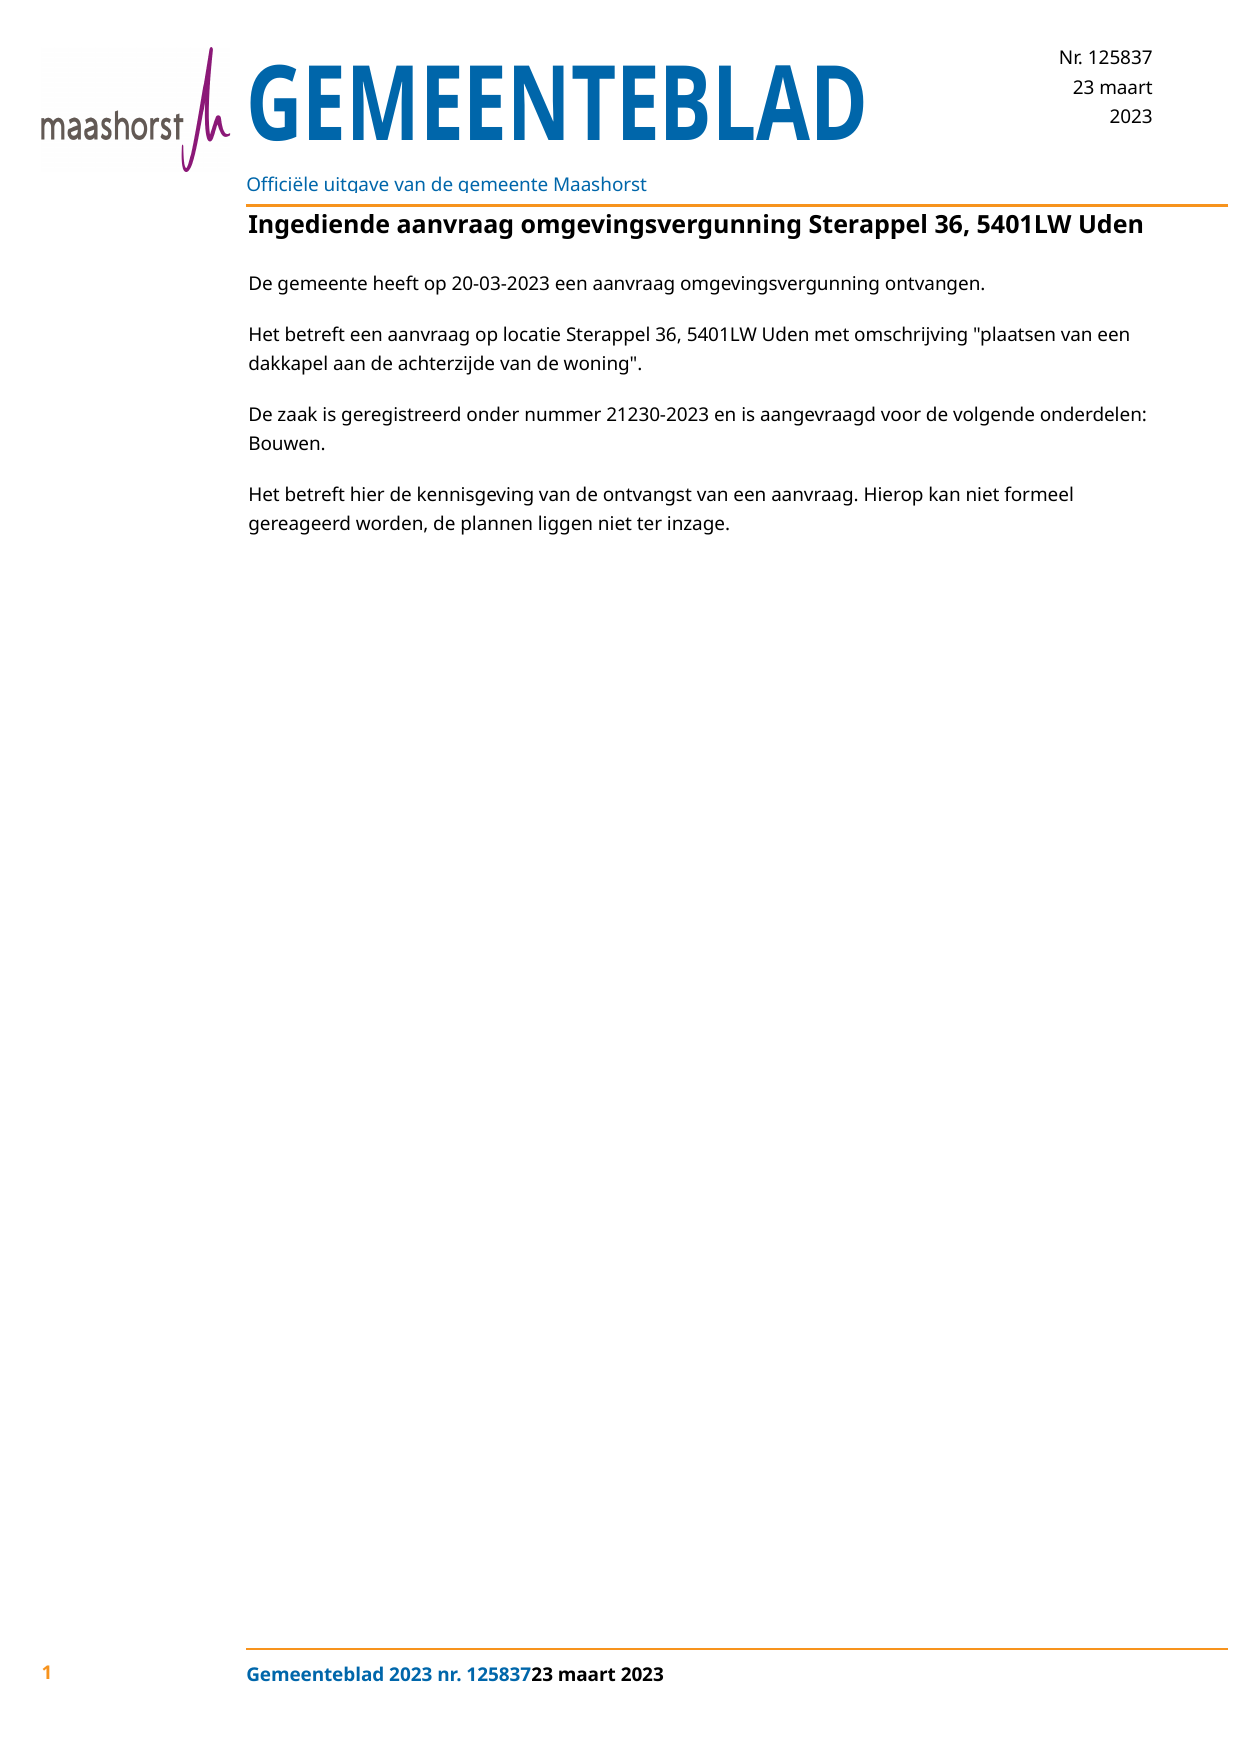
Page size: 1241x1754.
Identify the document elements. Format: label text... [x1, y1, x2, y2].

text De zaak is geregistreerd onder nummer 21230-2023 en is aangevraagd voor de volgende onderdelen: Bouwen. [248, 401, 1152, 456]
text Het betreft hier de kennisgeving van de ontvangst van een aanvraag. Hierop kan niet formeel gereageerd worden, de plannen liggen niet ter inzage. [248, 481, 1152, 536]
text De gemeente heeft op 20-03-2023 een aanvraag omgevingsvergunning ontvangen. [248, 270, 1152, 296]
text Het betreft een aanvraag op locatie Sterappel 36, 5401LW Uden met omschrijving "plaatsen van een dakkapel aan de achterzijde van de woning". [248, 321, 1152, 376]
picture [41, 47, 231, 172]
text Ingediende aanvraag omgevingsvergunning Sterappel 36, 5401LW Uden [248, 207, 1152, 241]
